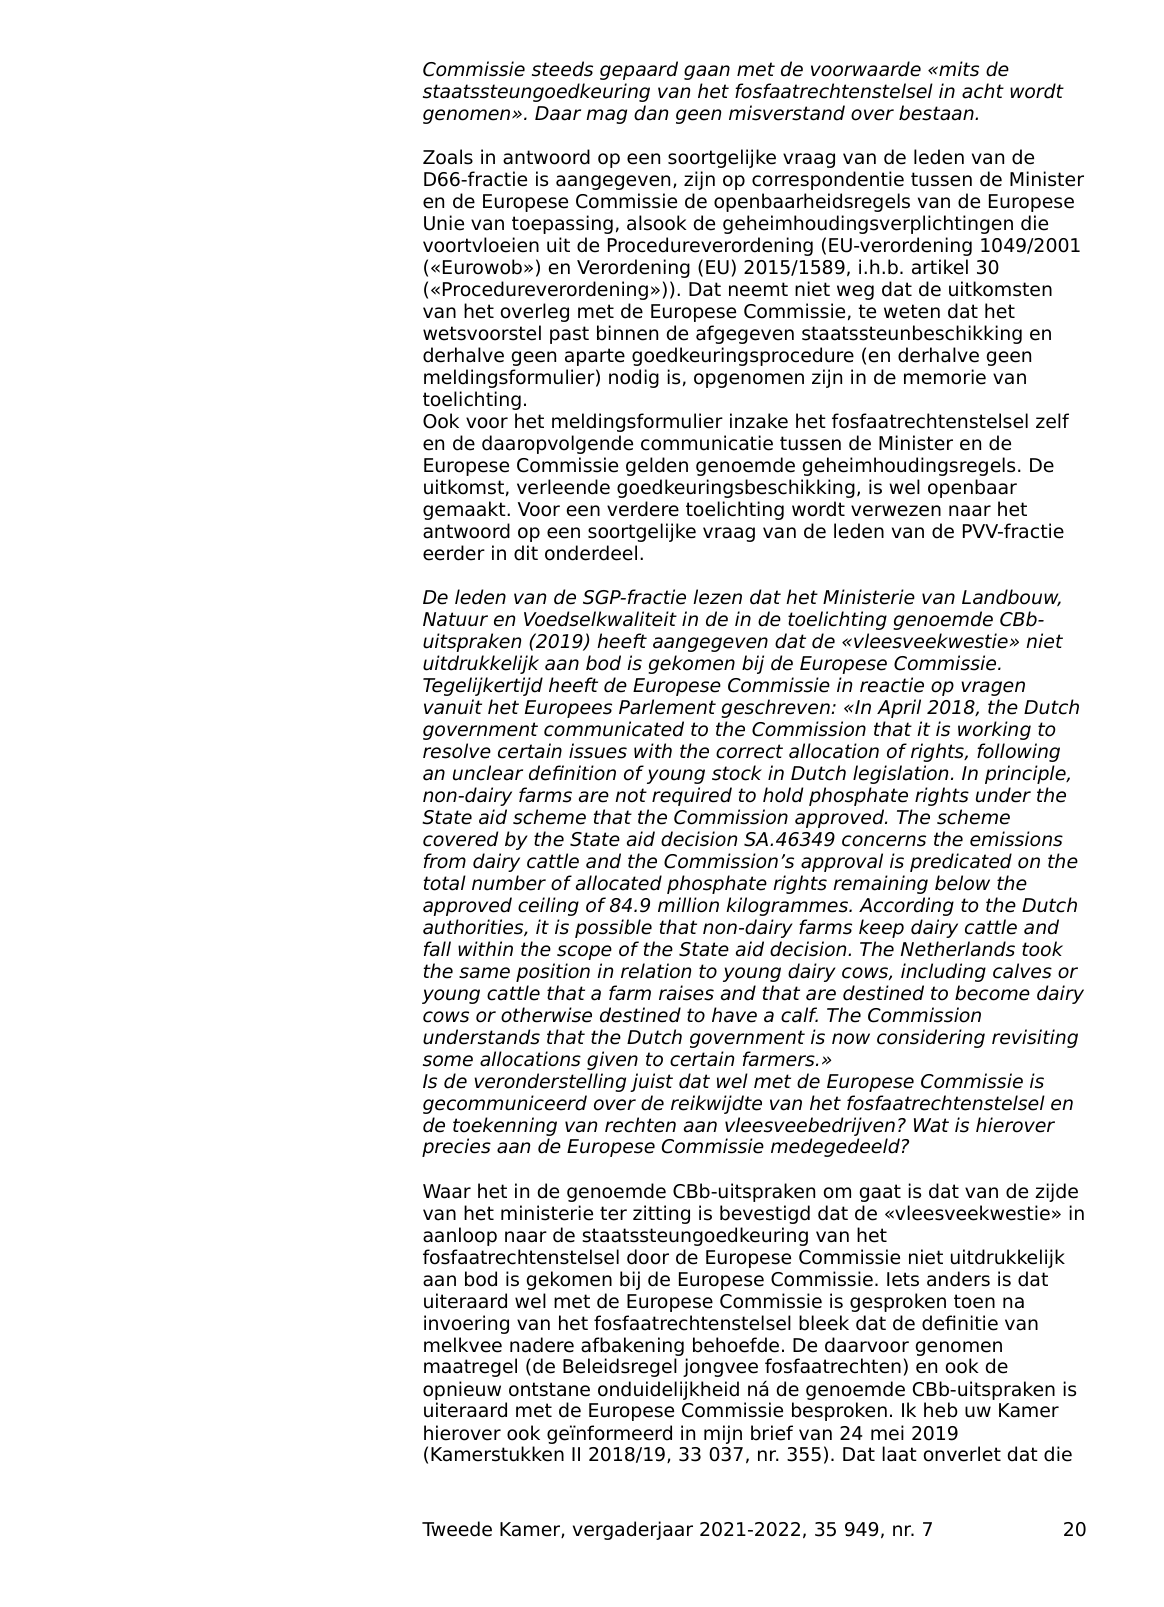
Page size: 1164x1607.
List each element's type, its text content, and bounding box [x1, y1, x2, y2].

text Waar het in de genoemde CBb-uitspraken om gaat is dat van de zijde van het ministerie ter zitting is bevestigd dat de «vleesveekwestie» in aanloop naar de staatssteungoedkeuring van het fosfaatrechtenstelsel door de Europese Commissie niet uitdrukkelijk aan bod is gekomen bij de Europese Commissie. Iets anders is dat uiteraard wel met de Europese Commissie is gesproken toen na invoering van het fosfaatrechtenstelsel bleek dat de definitie van melkvee nadere afbakening behoefde. De daarvoor genomen maatregel (de Beleidsregel jongvee fosfaatrechten) en ook de opnieuw ontstane onduidelijkheid ná de genoemde CBb-uitspraken is uiteraard met de Europese Commissie besproken. Ik heb uw Kamer hierover ook geïnformeerd in mijn brief van 24 mei 2019 (Kamerstukken II 2018/19, 33 037, nr. 355). Dat laat onverlet dat die [422, 1181, 1087, 1466]
text Commissie steeds gepaard gaan met de voorwaarde «mits de staatssteungoedkeuring van het fosfaatrechtenstelsel in acht wordt genomen». Daar mag dan geen misverstand over bestaan. [422, 59, 1087, 125]
text De leden van de SGP-fractie lezen dat het Ministerie van Landbouw, Natuur en Voedselkwaliteit in de in de toelichting genoemde CBb-uitspraken (2019) heeft aangegeven dat de «vleesveekwestie» niet uitdrukkelijk aan bod is gekomen bij de Europese Commissie. Tegelijkertijd heeft de Europese Commissie in reactie op vragen vanuit het Europees Parlement geschreven: «In April 2018, the Dutch government communicated to the Commission that it is working to resolve certain issues with the correct allocation of rights, following an unclear definition of young stock in Dutch legislation. In principle, non-dairy farms are not required to hold phosphate rights under the State aid scheme that the Commission approved. The scheme covered by the State aid decision SA.46349 concerns the emissions from dairy cattle and the Commission’s approval is predicated on the total number of allocated phosphate rights remaining below the approved ceiling of 84.9 million kilogrammes. According to the Dutch authorities, it is possible that non-dairy farms keep dairy cattle and fall within the scope of the State aid decision. The Netherlands took the same position in relation to young dairy cows, including calves or young cattle that a farm raises and that are destined to become dairy cows or otherwise destined to have a calf. The Commission understands that the Dutch government is now considering revisiting some allocations given to certain farmers.» [422, 587, 1087, 1071]
text Is de veronderstelling juist dat wel met de Europese Commissie is gecommuniceerd over de reikwijdte van het fosfaatrechtenstelsel en de toekenning van rechten aan vleesveebedrijven? Wat is hierover precies aan de Europese Commissie medegedeeld? [422, 1071, 1087, 1158]
text Zoals in antwoord op een soortgelijke vraag van de leden van de D66-fractie is aangegeven, zijn op correspondentie tussen de Minister en de Europese Commissie de openbaarheidsregels van de Europese Unie van toepassing, alsook de geheimhoudingsverplichtingen die voortvloeien uit de Procedureverordening (EU-verordening 1049/2001 («Eurowob») en Verordening (EU) 2015/1589, i.h.b. artikel 30 («Procedureverordening»)). Dat neemt niet weg dat de uitkomsten van het overleg met de Europese Commissie, te weten dat het wetsvoorstel past binnen de afgegeven staatssteunbeschikking en derhalve geen aparte goedkeuringsprocedure (en derhalve geen meldingsformulier) nodig is, opgenomen zijn in de memorie van toelichting. [422, 147, 1087, 411]
text Ook voor het meldingsformulier inzake het fosfaatrechtenstelsel zelf en de daaropvolgende communicatie tussen de Minister en de Europese Commissie gelden genoemde geheimhoudingsregels. De uitkomst, verleende goedkeuringsbeschikking, is wel openbaar gemaakt. Voor een verdere toelichting wordt verwezen naar het antwoord op een soortgelijke vraag van de leden van de PVV-fractie eerder in dit onderdeel. [422, 411, 1087, 565]
